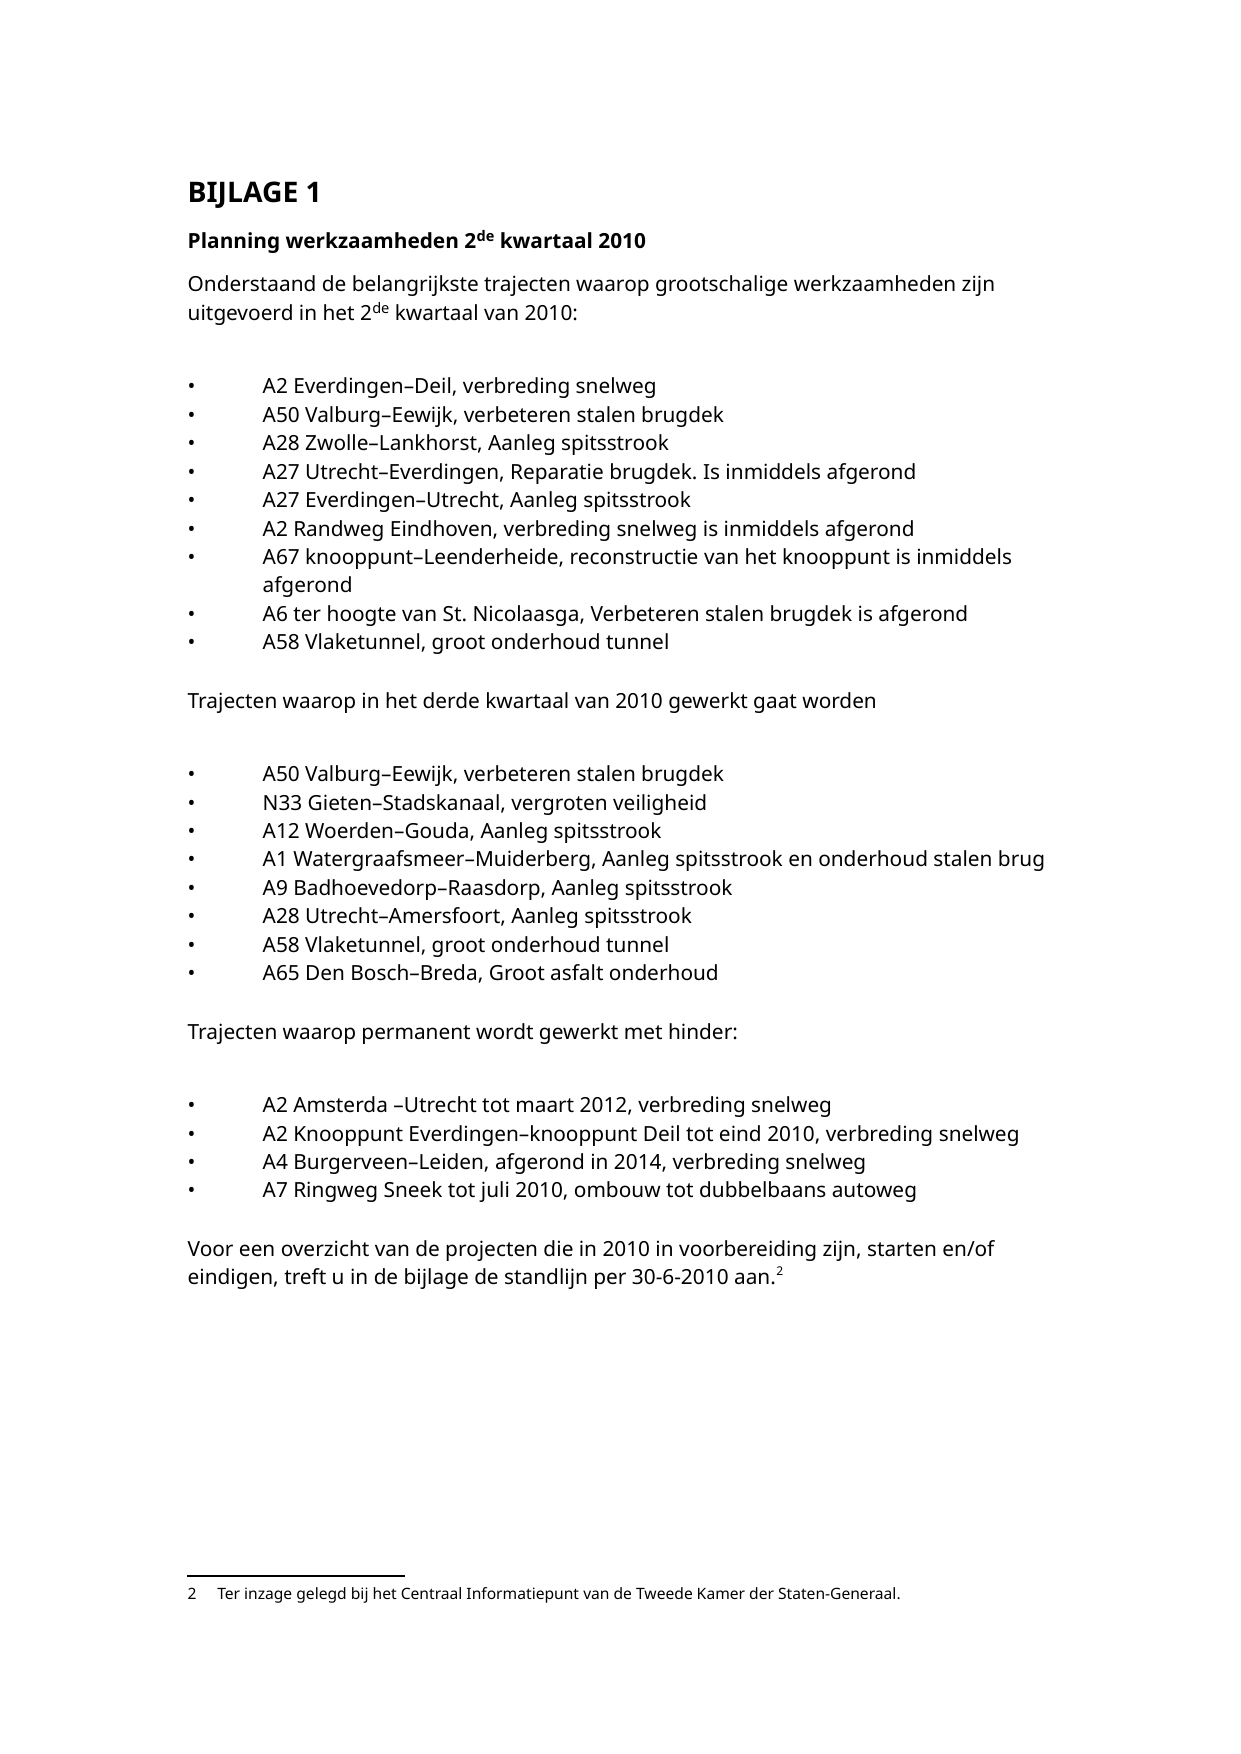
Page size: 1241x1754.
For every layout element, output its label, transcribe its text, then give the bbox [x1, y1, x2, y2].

text Planning werkzaamheden 2de kwartaal 2010 [187, 226, 1053, 254]
list A58 Vlaketunnel, groot onderhoud tunnel [187, 627, 1053, 656]
list A7 Ringweg Sneek tot juli 2010, ombouw tot dubbelbaans autoweg [187, 1176, 1053, 1204]
list N33 Gieten–Stadskanaal, vergroten veiligheid [187, 788, 1053, 816]
subtitle BIJLAGE 1 [187, 172, 1053, 211]
list A50 Valburg–Eewijk, verbeteren stalen brugdek [187, 759, 1053, 788]
list A9 Badhoevedorp–Raasdorp, Aanleg spitsstrook [187, 873, 1053, 901]
list A67 knooppunt–Leenderheide, reconstructie van het knooppunt is inmiddels afgerond [187, 542, 1053, 599]
text Voor een overzicht van de projecten die in 2010 in voorbereiding zijn, starten en/of eindigen, treft u in de bijlage de standlijn per 30-6-2010 aan. [187, 1234, 1053, 1291]
text Onderstaand de belangrijkste trajecten waarop grootschalige werkzaamheden zijn uitgevoerd in het 2de kwartaal van 2010: [187, 269, 1053, 326]
list A2 Knooppunt Everdingen–knooppunt Deil tot eind 2010, verbreding snelweg [187, 1119, 1053, 1147]
list A4 Burgerveen–Leiden, afgerond in 2014, verbreding snelweg [187, 1147, 1053, 1176]
list A50 Valburg–Eewijk, verbeteren stalen brugdek [187, 400, 1053, 428]
list A65 Den Bosch–Breda, Groot asfalt onderhoud [187, 958, 1053, 987]
text Trajecten waarop permanent wordt gewerkt met hinder: [187, 1017, 1053, 1045]
list A1 Watergraafsmeer–Muiderberg, Aanleg spitsstrook en onderhoud stalen brug [187, 844, 1053, 873]
list A27 Everdingen–Utrecht, Aanleg spitsstrook [187, 485, 1053, 514]
list A28 Utrecht–Amersfoort, Aanleg spitsstrook [187, 901, 1053, 930]
list A28 Zwolle–Lankhorst, Aanleg spitsstrook [187, 428, 1053, 457]
list A27 Utrecht–Everdingen, Reparatie brugdek. Is inmiddels afgerond [187, 457, 1053, 485]
list A58 Vlaketunnel, groot onderhoud tunnel [187, 930, 1053, 958]
list A12 Woerden–Gouda, Aanleg spitsstrook [187, 816, 1053, 844]
list A2 Everdingen–Deil, verbreding snelweg [187, 371, 1053, 400]
text Ter inzage gelegd bij het Centraal Informatiepunt van de Tweede Kamer der Staten-Generaal. [187, 1547, 1053, 1604]
list A6 ter hoogte van St. Nicolaasga, Verbeteren stalen brugdek is afgerond [187, 599, 1053, 627]
text Trajecten waarop in het derde kwartaal van 2010 gewerkt gaat worden [187, 686, 1053, 714]
list A2 Randweg Eindhoven, verbreding snelweg is inmiddels afgerond [187, 514, 1053, 542]
list A2 Amsterda –Utrecht tot maart 2012, verbreding snelweg [187, 1090, 1053, 1119]
